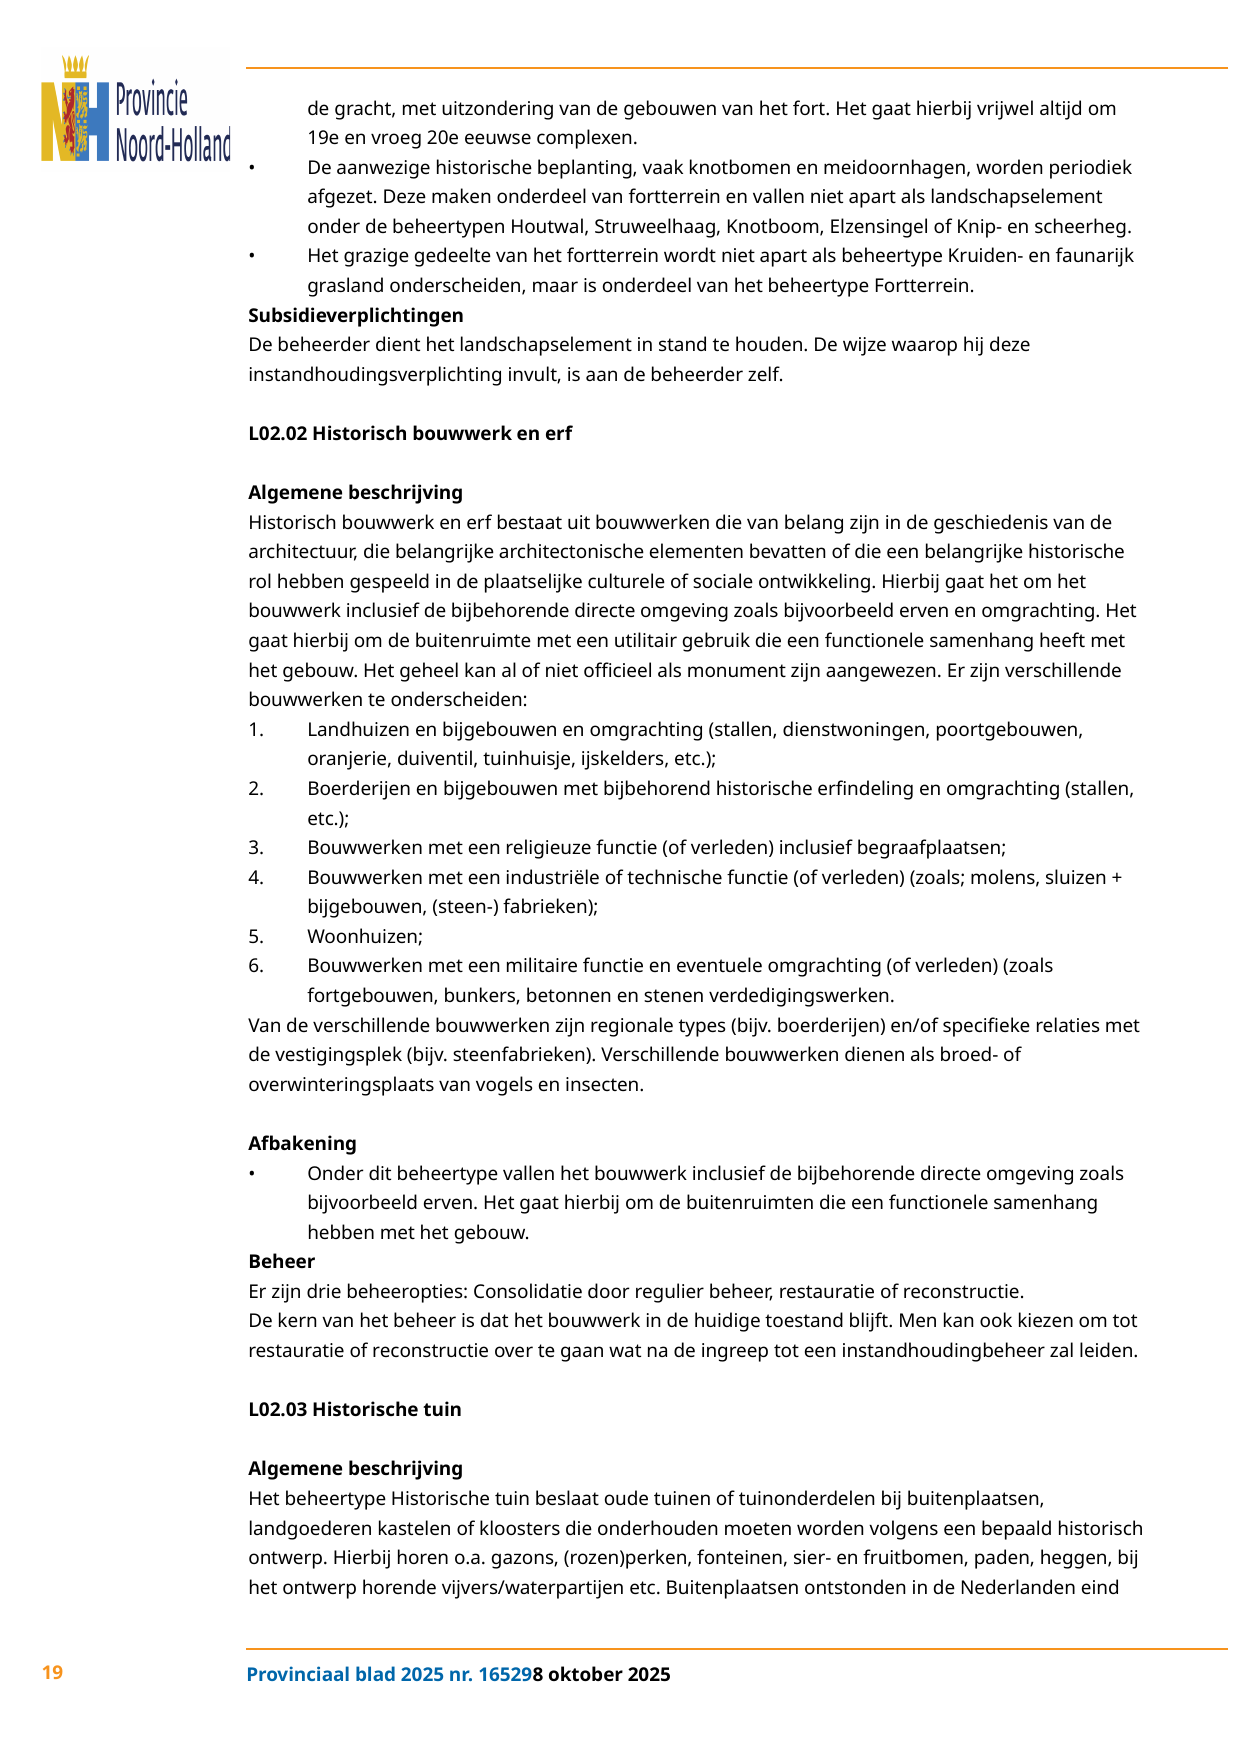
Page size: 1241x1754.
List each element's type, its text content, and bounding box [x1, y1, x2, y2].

text Beheer [248, 1248, 1152, 1274]
text L02.02 Historisch bouwwerk en erf [248, 420, 1152, 446]
list Onder dit beheertype vallen het bouwwerk inclusief de bijbehorende directe omgeving zoals bijvoorbeeld erven. Het gaat hierbij om de buitenruimten die een functionele samenhang hebben met het gebouw. [248, 1160, 1152, 1245]
list Bouwwerken met een religieuze functie (of verleden) inclusief begraafplaatsen; [248, 834, 1152, 860]
text Er zijn drie beheeropties: Consolidatie door regulier beheer, restauratie of reconstructie. [248, 1278, 1152, 1304]
list De aanwezige historische beplanting, vaak knotbomen en meidoornhagen, worden periodiek afgezet. Deze maken onderdeel van fortterrein en vallen niet apart als landschapselement onder de beheertypen Houtwal, Struweelhaag, Knotboom, Elzensingel of Knip- en scheerheg. [248, 154, 1152, 239]
text Subsidieverplichtingen [248, 302, 1152, 328]
list Het grazige gedeelte van het fortterrein wordt niet apart als beheertype Kruiden- en faunarijk grasland onderscheiden, maar is onderdeel van het beheertype Fortterrein. [248, 243, 1152, 298]
picture [41, 47, 231, 172]
list de gracht, met uitzondering van de gebouwen van het fort. Het gaat hierbij vrijwel altijd om 19e en vroeg 20e eeuwse complexen. [248, 95, 1152, 150]
text De beheerder dient het landschapselement in stand te houden. De wijze waarop hij deze instandhoudingsverplichting invult, is aan de beheerder zelf. [248, 331, 1152, 387]
text Het beheertype Historische tuin beslaat oude tuinen of tuinonderdelen bij buitenplaatsen, landgoederen kastelen of kloosters die onderhouden moeten worden volgens een bepaald historisch ontwerp. Hierbij horen o.a. gazons, (rozen)perken, fonteinen, sier- en fruitbomen, paden, heggen, bij het ontwerp horende vijvers/waterpartijen etc. Buitenplaatsen ontstonden in de Nederlanden eind [248, 1485, 1152, 1600]
list Woonhuizen; [248, 923, 1152, 949]
text L02.03 Historische tuin [248, 1396, 1152, 1422]
text Algemene beschrijving [248, 1456, 1152, 1481]
text De kern van het beheer is dat het bouwwerk in de huidige toestand blijft. Men kan ook kiezen om tot restauratie of reconstructie over te gaan wat na de ingreep tot een instandhoudingbeheer zal leiden. [248, 1308, 1152, 1363]
list Bouwwerken met een industriële of technische functie (of verleden) (zoals; molens, sluizen + bijgebouwen, (steen-) fabrieken); [248, 864, 1152, 919]
text Van de verschillende bouwwerken zijn regionale types (bijv. boerderijen) en/of specifieke relaties met de vestigingsplek (bijv. steenfabrieken). Verschillende bouwwerken dienen als broed- of overwinteringsplaats van vogels en insecten. [248, 1012, 1152, 1097]
text Historisch bouwwerk en erf bestaat uit bouwwerken die van belang zijn in de geschiedenis van de architectuur, die belangrijke architectonische elementen bevatten of die een belangrijke historische rol hebben gespeeld in de plaatselijke culturele of sociale ontwikkeling. Hierbij gaat het om het bouwwerk inclusief de bijbehorende directe omgeving zoals bijvoorbeeld erven en omgrachting. Het gaat hierbij om de buitenruimte met een utilitair gebruik die een functionele samenhang heeft met het gebouw. Het geheel kan al of niet officieel als monument zijn aangewezen. Er zijn verschillende bouwwerken te onderscheiden: [248, 509, 1152, 712]
list Bouwwerken met een militaire functie en eventuele omgrachting (of verleden) (zoals fortgebouwen, bunkers, betonnen en stenen verdedigingswerken. [248, 953, 1152, 1008]
text Afbakening [248, 1130, 1152, 1156]
list Boerderijen en bijgebouwen met bijbehorend historische erfindeling en omgrachting (stallen, etc.); [248, 775, 1152, 831]
text Algemene beschrijving [248, 479, 1152, 505]
list Landhuizen en bijgebouwen en omgrachting (stallen, dienstwoningen, poortgebouwen, oranjerie, duiventil, tuinhuisje, ijskelders, etc.); [248, 716, 1152, 771]
